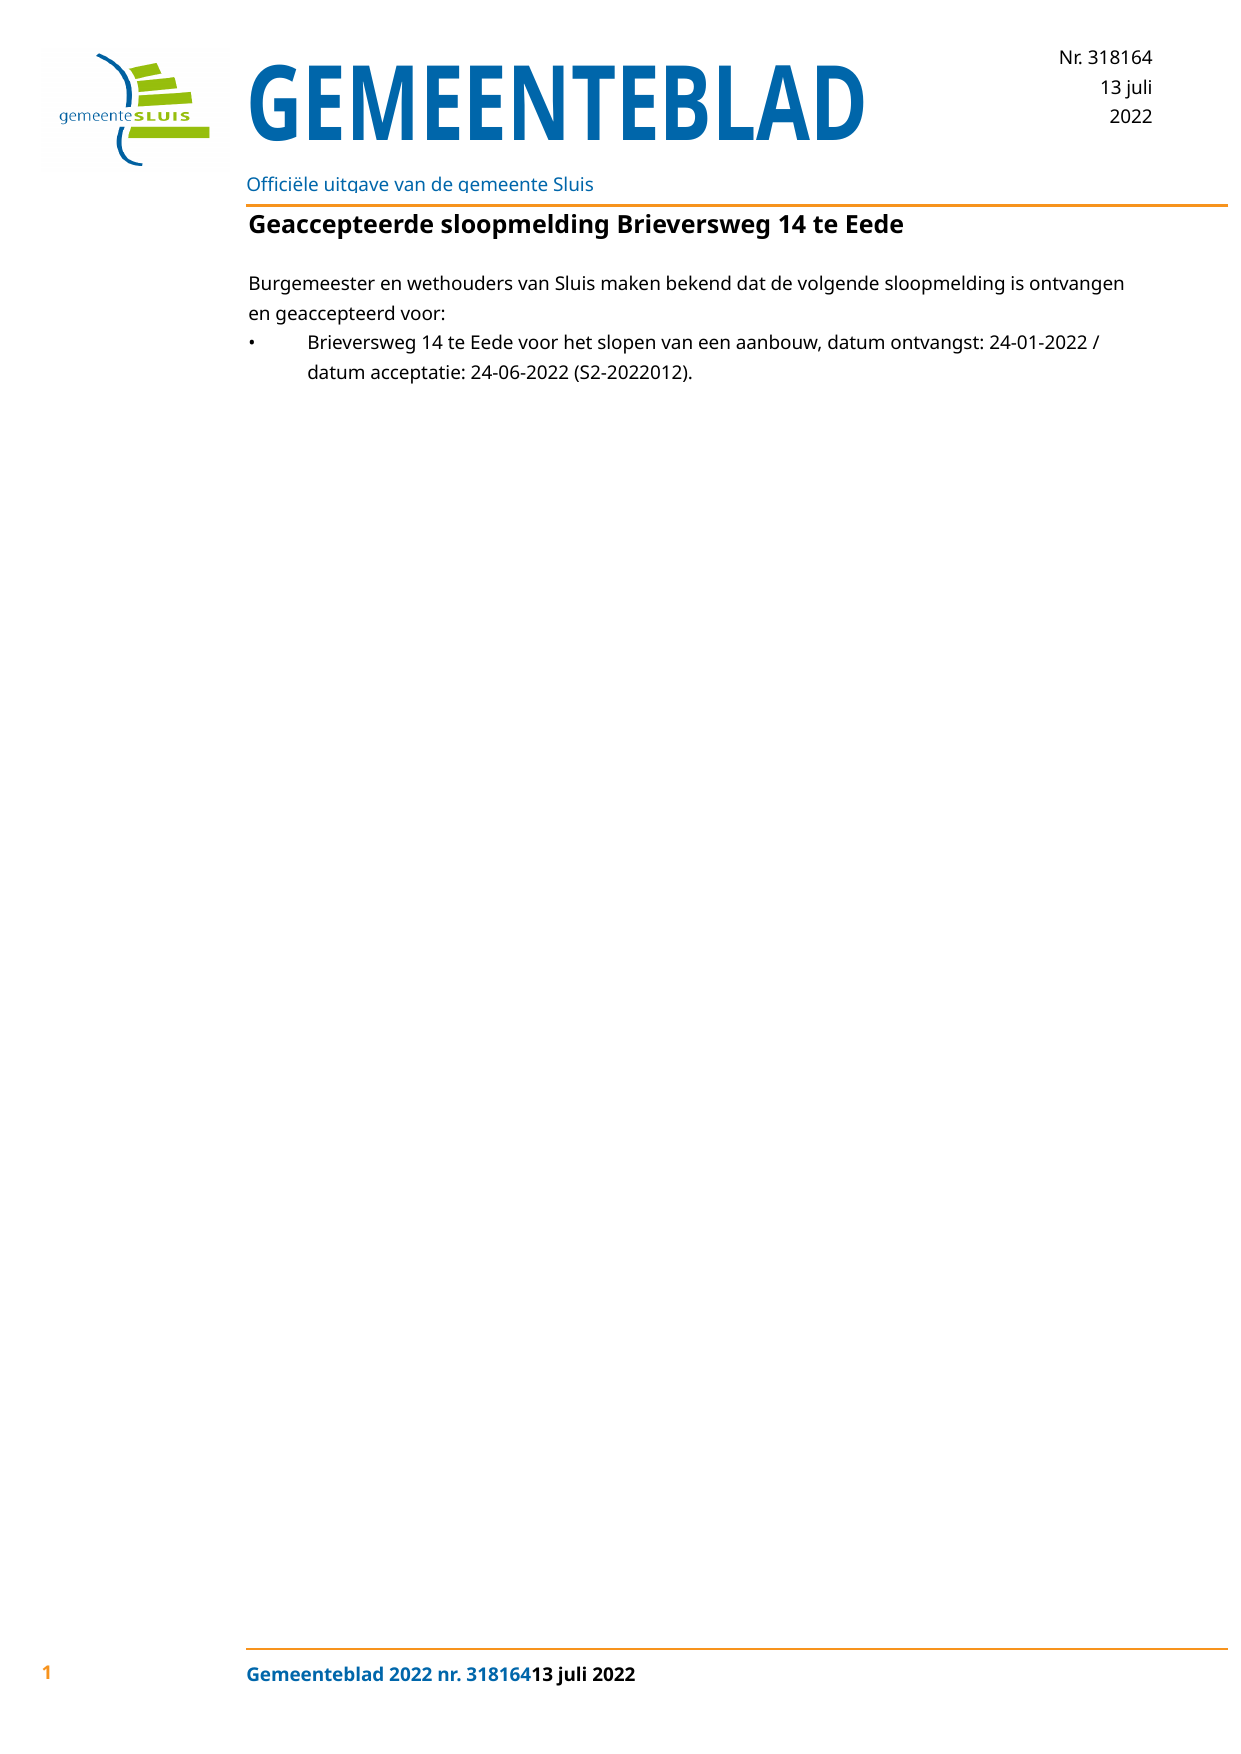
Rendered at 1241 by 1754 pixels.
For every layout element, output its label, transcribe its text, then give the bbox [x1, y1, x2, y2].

picture [41, 47, 231, 172]
list Brieversweg 14 te Eede voor het slopen van een aanbouw, datum ontvangst: 24-01-2022 / datum acceptatie: 24-06-2022 (S2-2022012). [248, 329, 1152, 385]
text Burgemeester en wethouders van Sluis maken bekend dat de volgende sloopmelding is ontvangen en geaccepteerd voor: [248, 270, 1152, 326]
text Geaccepteerde sloopmelding Brieversweg 14 te Eede [248, 207, 1152, 241]
